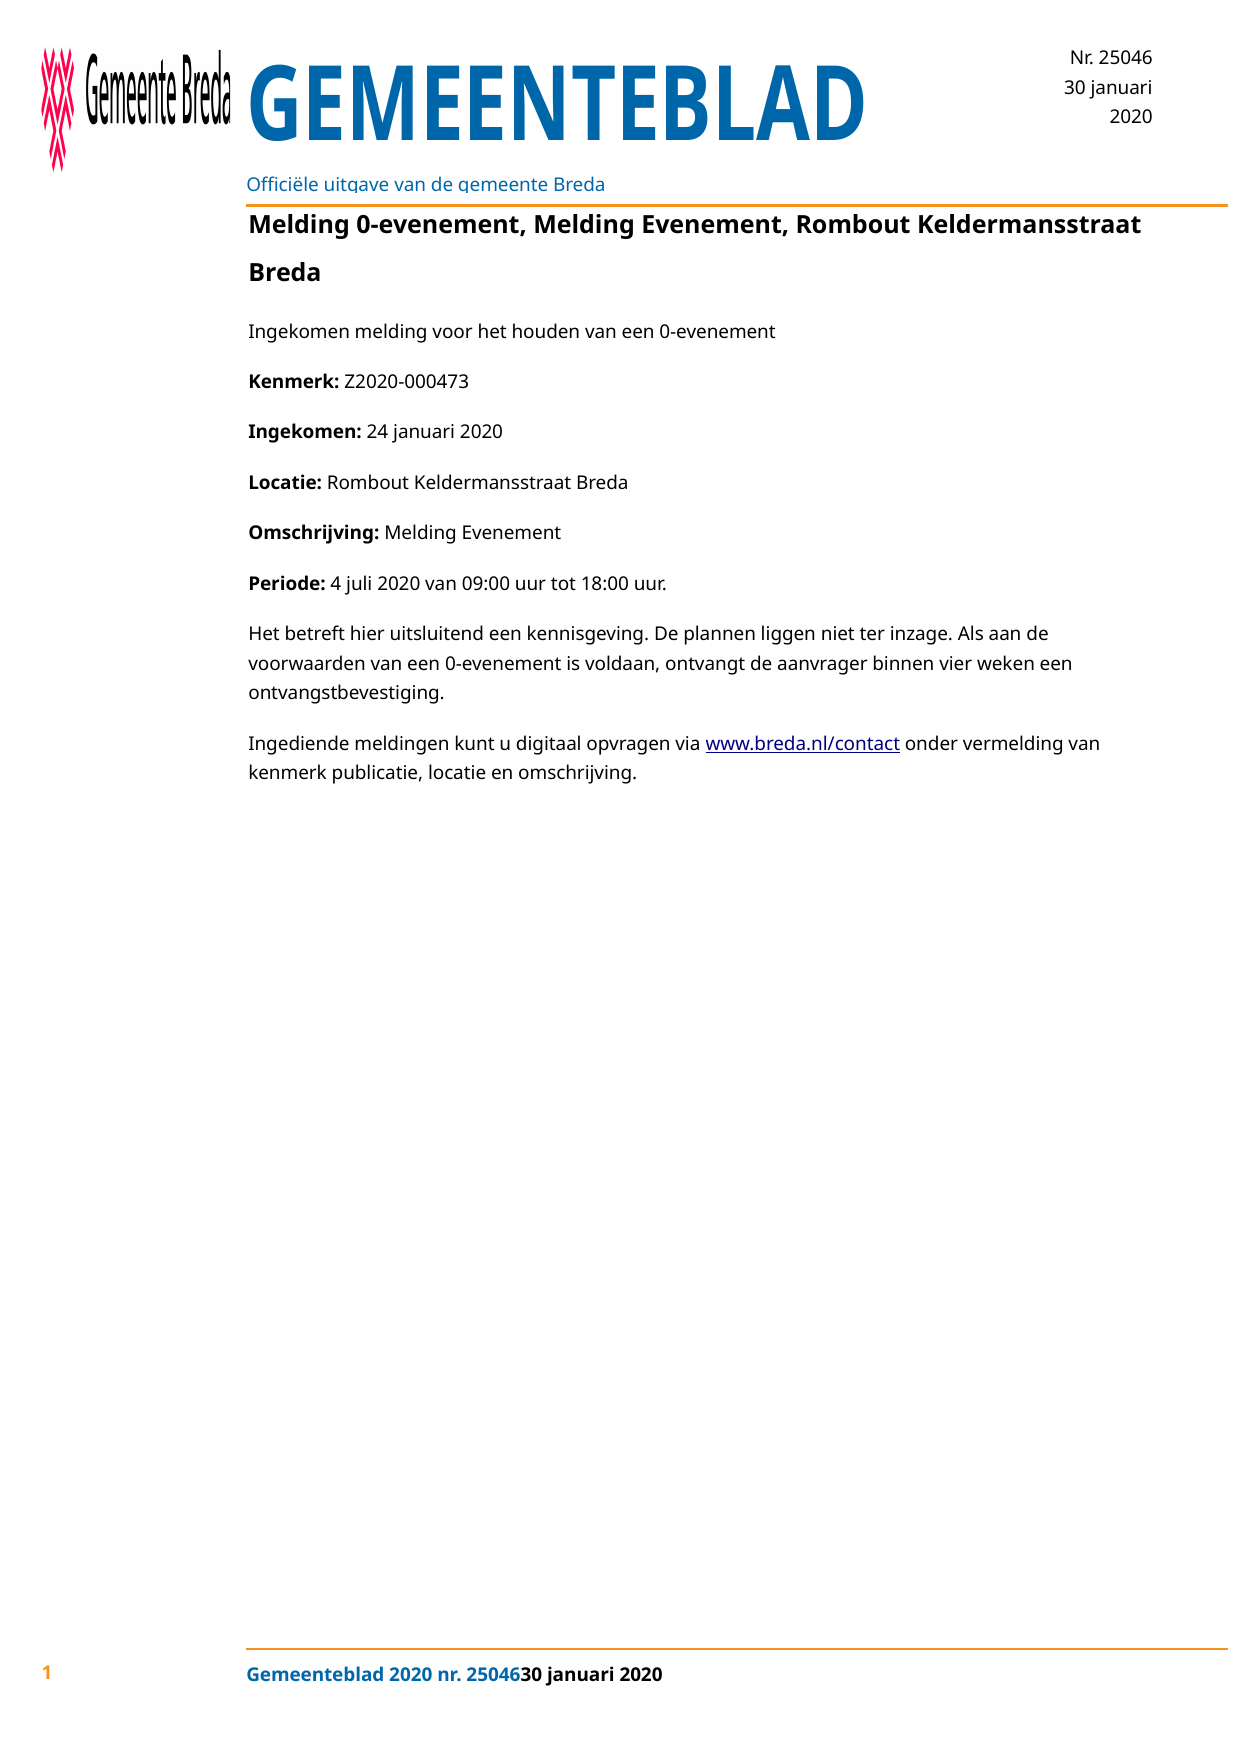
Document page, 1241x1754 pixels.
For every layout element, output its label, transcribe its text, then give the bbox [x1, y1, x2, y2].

picture [41, 47, 231, 172]
text Ingekomen melding voor het houden van een 0-evenement [248, 318, 1152, 344]
text Ingekomen: 24 januari 2020 [248, 419, 1152, 444]
text Kenmerk: Z2020-000473 [248, 368, 1152, 394]
text Het betreft hier uitsluitend een kennisgeving. De plannen liggen niet ter inzage. Als aan de voorwaarden van een 0-evenement is voldaan, ontvangt de aanvrager binnen vier weken een ontvangstbevestiging. [248, 620, 1152, 705]
text Locatie: Rombout Keldermansstraat Breda [248, 469, 1152, 495]
text Ingediende meldingen kunt u digitaal opvragen via www.breda.nl/contact onder vermelding van kenmerk publicatie, locatie en omschrijving. [248, 730, 1152, 785]
text Periode: 4 juli 2020 van 09:00 uur tot 18:00 uur. [248, 570, 1152, 596]
text Omschrijving: Melding Evenement [248, 519, 1152, 545]
text Melding 0-evenement, Melding Evenement, Rombout Keldermansstraat Breda [248, 207, 1152, 288]
